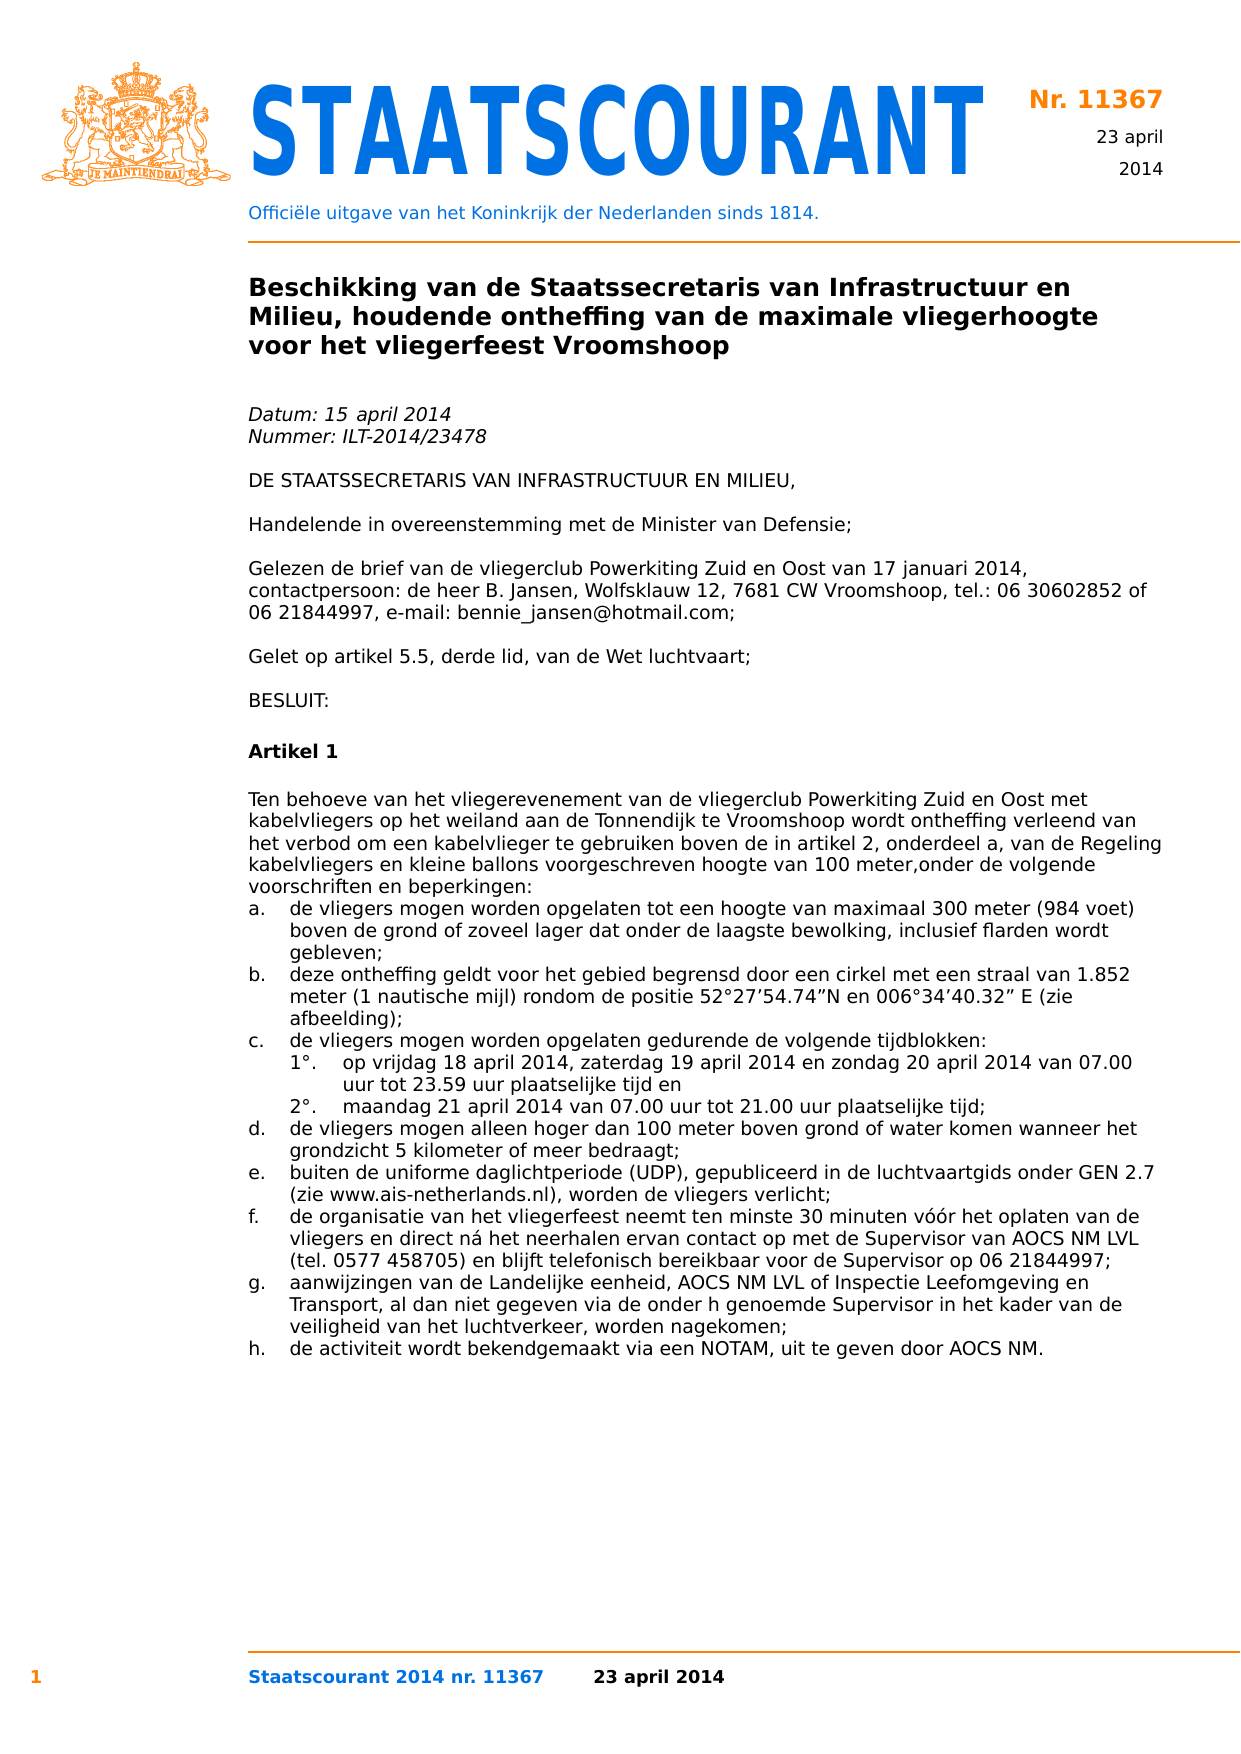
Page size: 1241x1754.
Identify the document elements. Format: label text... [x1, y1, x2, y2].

text Handelende in overeenstemming met de Minister van Defensie; [248, 514, 1163, 536]
text g. aanwijzingen van de Landelijke eenheid, AOCS NM LVL of Inspectie Leefomgeving en Transport, al dan niet gegeven via de onder h genoemde Supervisor in het kader van de veiligheid van het luchtverkeer, worden nagekomen; [248, 1272, 1163, 1338]
table_header [25, 62, 248, 241]
text 1°. op vrijdag 18 april 2014, zaterdag 19 april 2014 en zondag 20 april 2014 van 07.00 uur tot 23.59 uur plaatselijke tijd en [289, 1052, 1163, 1096]
subtitle Beschikking van de Staatssecretaris van Infrastructuur en Milieu, houdende ontheffing van de maximale vliegerhoogte voor het vliegerfeest Vroomshoop [248, 273, 1163, 361]
text 2°. maandag 21 april 2014 van 07.00 uur tot 21.00 uur plaatselijke tijd; [289, 1096, 1163, 1118]
table_cell 2014 [998, 153, 1240, 203]
text e. buiten de uniforme daglichtperiode (UDP), gepubliceerd in de luchtvaartgids onder GEN 2.7 (zie www.ais-netherlands.nl), worden de vliegers verlicht; [248, 1162, 1163, 1206]
text Gelet op artikel 5.5, derde lid, van de Wet luchtvaart; [248, 646, 1163, 668]
table_cell 23 april [998, 121, 1240, 153]
text DE STAATSSECRETARIS VAN INFRASTRUCTUUR EN MILIEU, [248, 470, 1163, 492]
picture [41, 62, 231, 186]
text d. de vliegers mogen alleen hoger dan 100 meter boven grond of water komen wanneer het grondzicht 5 kilometer of meer bedraagt; [248, 1118, 1163, 1162]
text f. de organisatie van het vliegerfeest neemt ten minste 30 minuten vóór het oplaten van de vliegers en direct ná het neerhalen ervan contact op met de Supervisor van AOCS NM LVL (tel. 0577 458705) en blijft telefonisch bereikbaar voor de Supervisor op 06 21844997; [248, 1206, 1163, 1272]
table_header STAATSCOURANT [248, 62, 998, 203]
text Ten behoeve van het vliegerevenement van de vliegerclub Powerkiting Zuid en Oost met kabelvliegers op het weiland aan de Tonnendijk te Vroomshoop wordt ontheffing verleend van het verbod om een kabelvlieger te gebruiken boven de in artikel 2, onderdeel a, van de Regeling kabelvliegers en kleine ballons voorgeschreven hoogte van 100 meter,onder de volgende voorschriften en beperkingen: [248, 788, 1163, 898]
text Nummer: ILT-2014/23478 [248, 426, 1163, 448]
text BESLUIT: [248, 689, 1163, 711]
text a. de vliegers mogen worden opgelaten tot een hoogte van maximaal 300 meter (984 voet) boven de grond of zoveel lager dat onder de laagste bewolking, inclusief flarden wordt gebleven; [248, 898, 1163, 964]
text c. de vliegers mogen worden opgelaten gedurende de volgende tijdblokken: [248, 1030, 1163, 1052]
table_header Nr. 11367 [998, 62, 1240, 121]
text Gelezen de brief van de vliegerclub Powerkiting Zuid en Oost van 17 januari 2014, contactpersoon: de heer B. Jansen, Wolfsklauw 12, 7681 CW Vroomshoop, tel.: 06 30602852 of 06 21844997, e-mail: bennie_jansen@hotmail.com; [248, 558, 1163, 624]
table_cell Officiële uitgave van het Koninkrijk der Nederlanden sinds 1814. [248, 203, 1240, 241]
text b. deze ontheffing geldt voor het gebied begrensd door een cirkel met een straal van 1.852 meter (1 nautische mijl) rondom de positie 52°27’54.74”N en 006°34’40.32” E (zie afbeelding); [248, 964, 1163, 1030]
subtitle Artikel 1 [248, 741, 1163, 763]
text Datum: 15 april 2014 [248, 404, 1163, 426]
text h. de activiteit wordt bekendgemaakt via een NOTAM, uit te geven door AOCS NM. [248, 1338, 1163, 1360]
